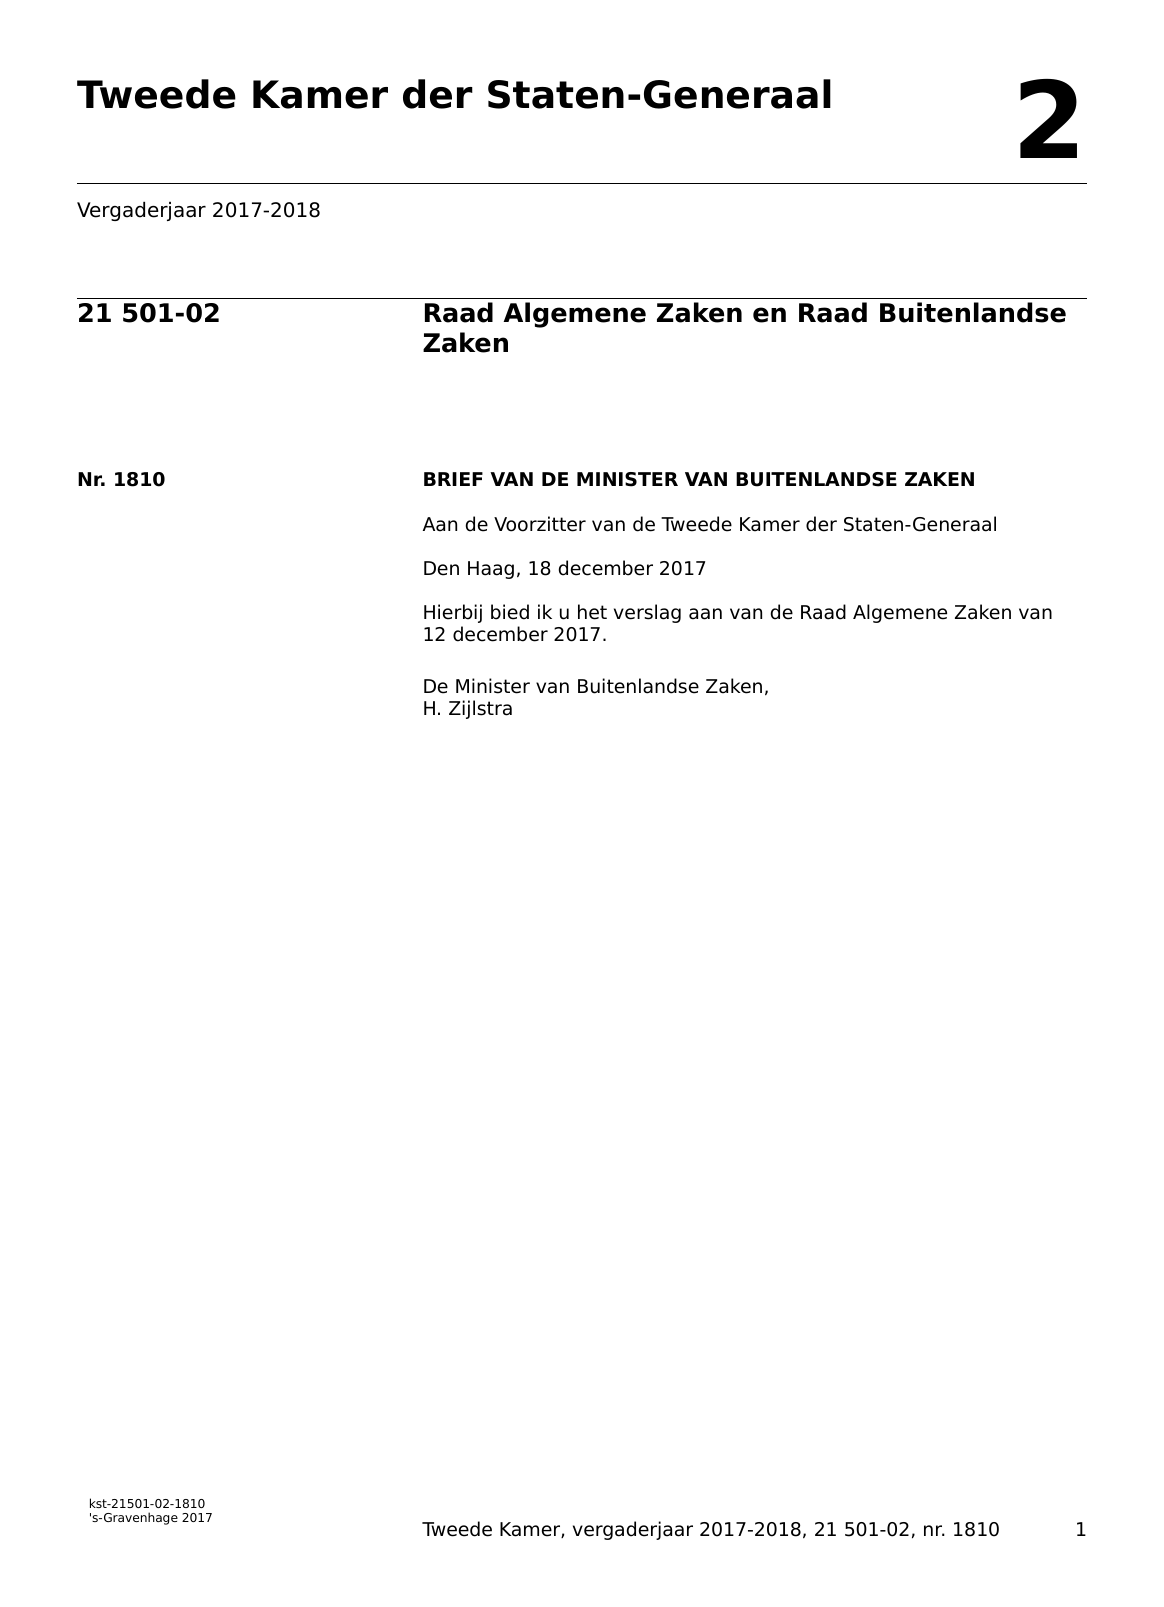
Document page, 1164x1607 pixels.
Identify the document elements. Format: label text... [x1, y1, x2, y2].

subtitle 21 501-02 Raad Algemene Zaken en Raad Buitenlandse Zaken [77, 299, 1087, 358]
text Aan de Voorzitter van de Tweede Kamer der Staten-Generaal [422, 513, 1087, 536]
text 's-Gravenhage 2017 [88, 1511, 323, 1525]
text Hierbij bied ik u het verslag aan van de Raad Algemene Zaken van 12 december 2017. [422, 602, 1087, 646]
text Den Haag, 18 december 2017 [422, 558, 1087, 580]
table_header 2 [886, 59, 1087, 183]
table_header Tweede Kamer der Staten-Generaal [77, 59, 886, 183]
subtitle Nr. 1810 BRIEF VAN DE MINISTER VAN BUITENLANDSE ZAKEN [77, 469, 1087, 491]
text kst-21501-02-1810 [88, 1497, 323, 1511]
text De Minister van Buitenlandse Zaken, H. Zijlstra [422, 676, 1087, 720]
table_cell Vergaderjaar 2017-2018 [77, 184, 1087, 298]
